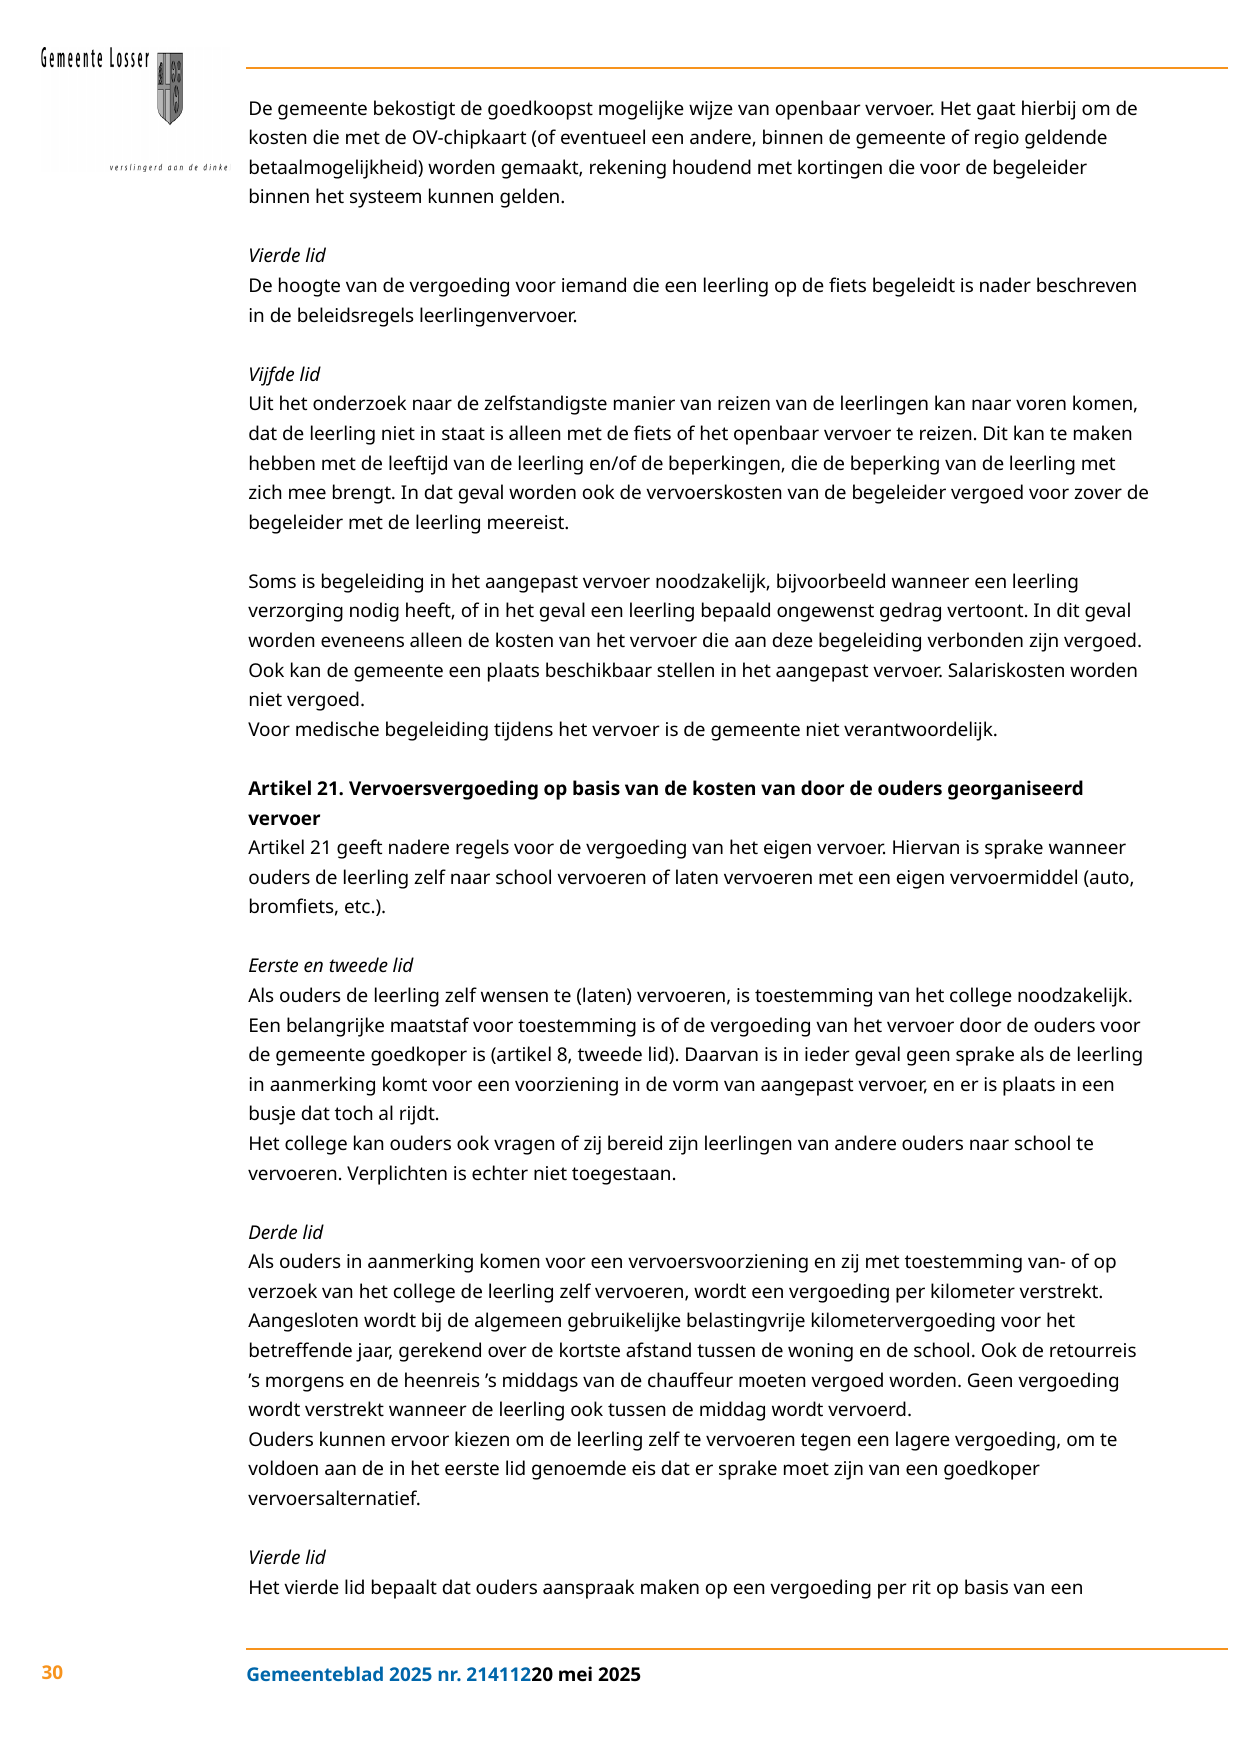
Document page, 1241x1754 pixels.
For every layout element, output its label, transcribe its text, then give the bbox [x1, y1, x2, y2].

text Soms is begeleiding in het aangepast vervoer noodzakelijk, bijvoorbeeld wanneer een leerling verzorging nodig heeft, of in het geval een leerling bepaald ongewenst gedrag vertoont. In dit geval worden eveneens alleen de kosten van het vervoer die aan deze begeleiding verbonden zijn vergoed. Ook kan de gemeente een plaats beschikbaar stellen in het aangepast vervoer. Salariskosten worden niet vergoed. [248, 568, 1152, 712]
text Artikel 21 geeft nadere regels voor de vergoeding van het eigen vervoer. Hiervan is sprake wanneer ouders de leerling zelf naar school vervoeren of laten vervoeren met een eigen vervoermiddel (auto, bromfiets, etc.). [248, 834, 1152, 919]
text Aangesloten wordt bij de algemeen gebruikelijke belastingvrije kilometervergoeding voor het betreffende jaar, gerekend over de kortste afstand tussen de woning en de school. Ook de retourreis ’s morgens en de heenreis ’s middags van de chauffeur moeten vergoed worden. Geen vergoeding wordt verstrekt wanneer de leerling ook tussen de middag wordt vervoerd. [248, 1308, 1152, 1422]
text Als ouders in aanmerking komen voor een vervoersvoorziening en zij met toestemming van- of op verzoek van het college de leerling zelf vervoeren, wordt een vergoeding per kilometer verstrekt. [248, 1248, 1152, 1304]
text Vijfde lid [248, 361, 1152, 387]
text De gemeente bekostigt de goedkoopst mogelijke wijze van openbaar vervoer. Het gaat hierbij om de kosten die met de OV-chipkaart (of eventueel een andere, binnen de gemeente of regio geldende betaalmogelijkheid) worden gemaakt, rekening houdend met kortingen die voor de begeleider binnen het systeem kunnen gelden. [248, 95, 1152, 209]
text Als ouders de leerling zelf wensen te (laten) vervoeren, is toestemming van het college noodzakelijk. Een belangrijke maatstaf voor toestemming is of de vergoeding van het vervoer door de ouders voor de gemeente goedkoper is (artikel 8, tweede lid). Daarvan is in ieder geval geen sprake als de leerling in aanmerking komt voor een voorziening in de vorm van aangepast vervoer, en er is plaats in een busje dat toch al rijdt. [248, 982, 1152, 1126]
text Ouders kunnen ervoor kiezen om de leerling zelf te vervoeren tegen een lagere vergoeding, om te voldoen aan de in het eerste lid genoemde eis dat er sprake moet zijn van een goedkoper vervoersalternatief. [248, 1426, 1152, 1511]
picture [41, 47, 231, 172]
text Voor medische begeleiding tijdens het vervoer is de gemeente niet verantwoordelijk. [248, 716, 1152, 742]
text Derde lid [248, 1219, 1152, 1245]
text Uit het onderzoek naar de zelfstandigste manier van reizen van de leerlingen kan naar voren komen, dat de leerling niet in staat is alleen met de fiets of het openbaar vervoer te reizen. Dit kan te maken hebben met de leeftijd van de leerling en/of de beperkingen, die de beperking van de leerling met zich mee brengt. In dat geval worden ook de vervoerskosten van de begeleider vergoed voor zover de begeleider met de leerling meereist. [248, 391, 1152, 535]
text Het vierde lid bepaalt dat ouders aanspraak maken op een vergoeding per rit op basis van een [248, 1574, 1152, 1600]
text Het college kan ouders ook vragen of zij bereid zijn leerlingen van andere ouders naar school te vervoeren. Verplichten is echter niet toegestaan. [248, 1130, 1152, 1186]
text Artikel 21. Vervoersvergoeding op basis van de kosten van door de ouders georganiseerd vervoer [248, 775, 1152, 831]
text De hoogte van de vergoeding voor iemand die een leerling op de fiets begeleidt is nader beschreven in de beleidsregels leerlingenvervoer. [248, 272, 1152, 328]
text Vierde lid [248, 243, 1152, 268]
text Eerste en tweede lid [248, 953, 1152, 978]
text Vierde lid [248, 1544, 1152, 1570]
